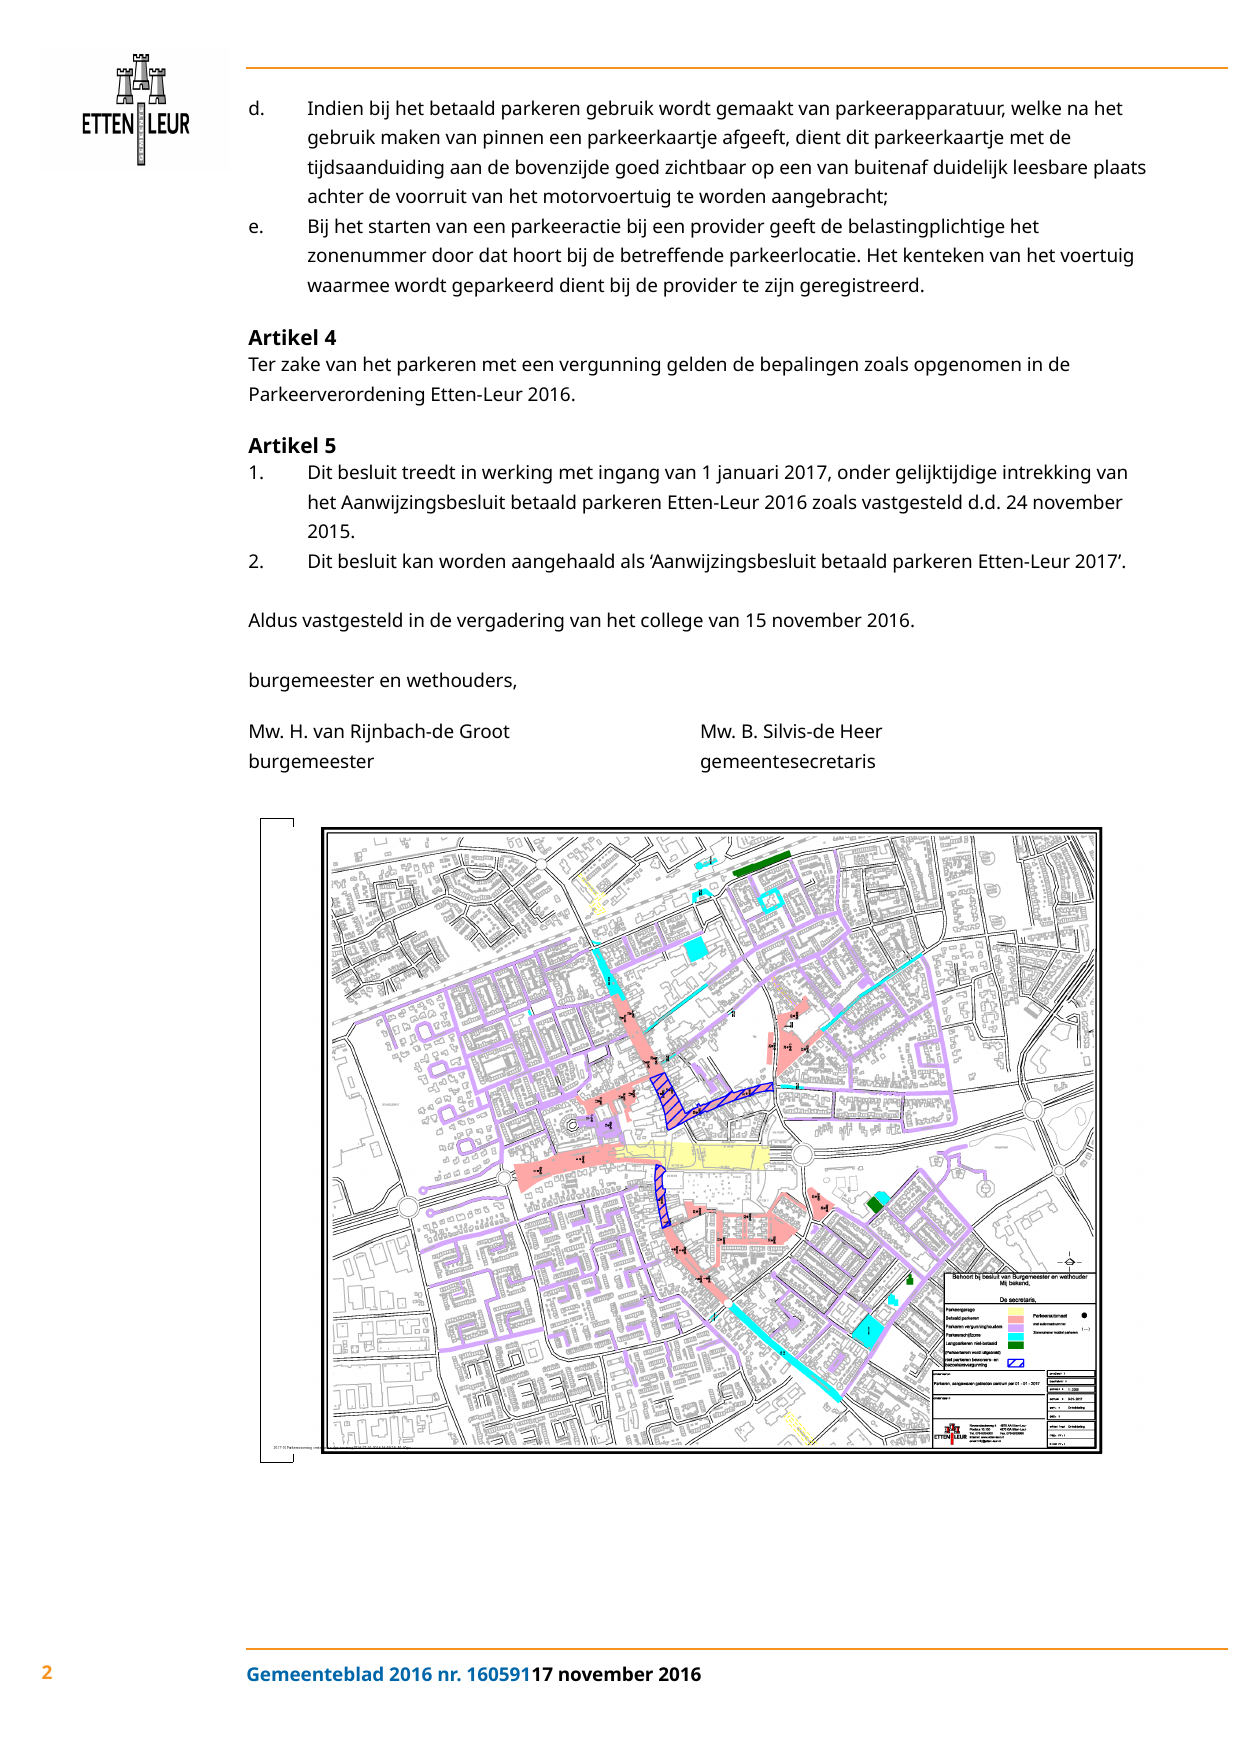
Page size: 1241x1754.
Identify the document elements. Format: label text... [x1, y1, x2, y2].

list Bij het starten van een parkeeractie bij een provider geeft de belastingplichtige het zonenummer door dat hoort bij de betreffende parkeerlocatie. Het kenteken van het voertuig waarmee wordt geparkeerd dient bij de provider te zijn geregistreerd. [248, 213, 1152, 298]
list Indien bij het betaald parkeren gebruik wordt gemaakt van parkeerapparatuur, welke na het gebruik maken van pinnen een parkeerkaartje afgeeft, dient dit parkeerkaartje met de tijdsaanduiding aan de bovenzijde goed zichtbaar op een van buitenaf duidelijk leesbare plaats achter de voorruit van het motorvoertuig te worden aangebracht; [248, 95, 1152, 209]
text Artikel 4 [248, 323, 1152, 351]
table_header burgemeester en wethouders, [248, 667, 1152, 692]
picture [41, 47, 231, 172]
list Dit besluit treedt in werking met ingang van 1 januari 2017, onder gelijktijdige intrekking van het Aanwijzingsbesluit betaald parkeren Etten-Leur 2016 zoals vastgesteld d.d. 24 november 2015. [248, 459, 1152, 544]
text Artikel 5 [248, 431, 1152, 459]
picture [268, 827, 1155, 1454]
list Dit besluit kan worden aangehaald als ‘Aanwijzingsbesluit betaald parkeren Etten-Leur 2017’. [248, 548, 1152, 574]
table_cell [248, 693, 700, 718]
text Aldus vastgesteld in de vergadering van het college van 15 november 2016. [248, 607, 1152, 633]
text Ter zake van het parkeren met een vergunning gelden de bepalingen zoals opgenomen in de Parkeerverordening Etten-Leur 2016. [248, 351, 1152, 406]
table_cell Mw. B. Silvis-de Heer gemeentesecretaris [700, 718, 1152, 773]
table_cell [700, 693, 1152, 718]
table_cell Mw. H. van Rijnbach-de Groot burgemeester [248, 718, 700, 773]
